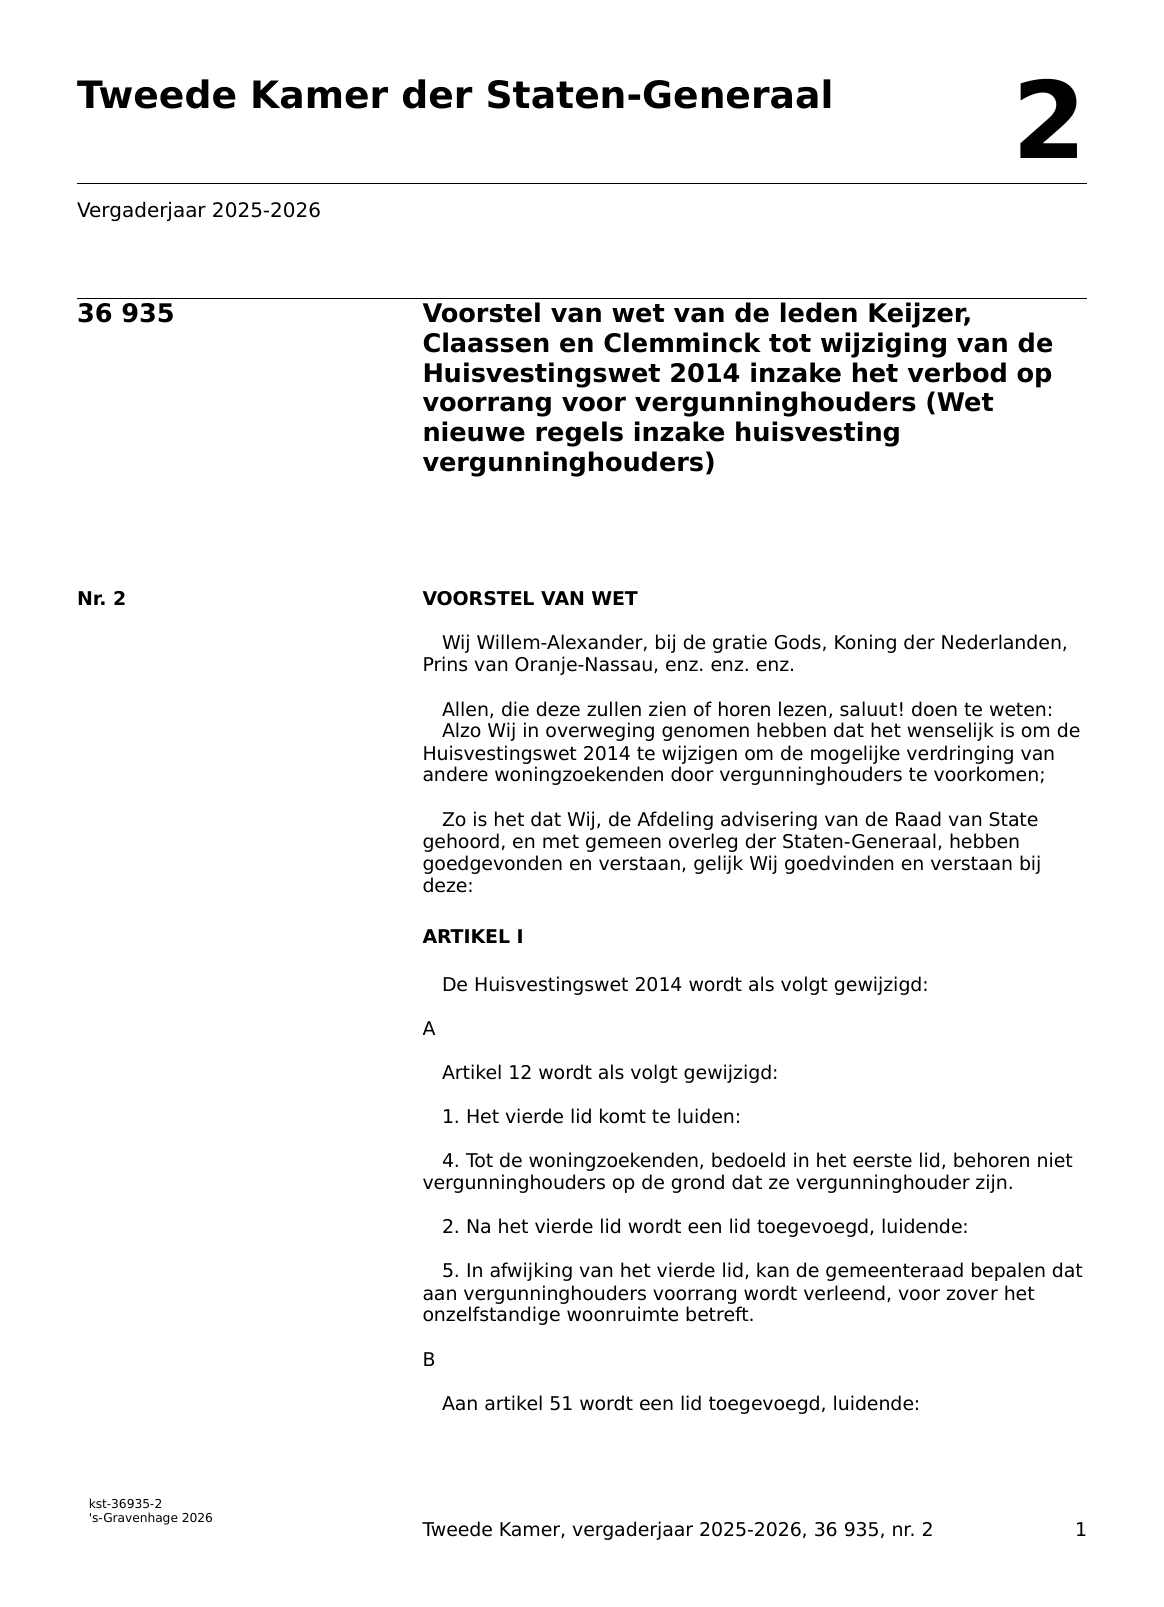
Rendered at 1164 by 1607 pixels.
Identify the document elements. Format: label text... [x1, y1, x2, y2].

text De Huisvestingswet 2014 wordt als volgt gewijzigd: [422, 973, 1087, 995]
text 1. Het vierde lid komt te luiden: [422, 1106, 1087, 1128]
text Zo is het dat Wij, de Afdeling advisering van de Raad van State gehoord, en met gemeen overleg der Staten-Generaal, hebben goedgevonden en verstaan, gelijk Wij goedvinden en verstaan bij deze: [422, 808, 1087, 896]
text 's-Gravenhage 2026 [88, 1511, 323, 1525]
subtitle Nr. 2 VOORSTEL VAN WET [77, 588, 1087, 610]
text 5. In afwijking van het vierde lid, kan de gemeenteraad bepalen dat aan vergunninghouders voorrang wordt verleend, voor zover het onzelfstandige woonruimte betreft. [422, 1260, 1087, 1326]
subtitle ARTIKEL I [422, 926, 1087, 948]
text Wij Willem-Alexander, bij de gratie Gods, Koning der Nederlanden, Prins van Oranje-Nassau, enz. enz. enz. [422, 632, 1087, 676]
table_header 2 [886, 59, 1087, 183]
text Artikel 12 wordt als volgt gewijzigd: [422, 1062, 1087, 1084]
text 4. Tot de woningzoekenden, bedoeld in het eerste lid, behoren niet vergunninghouders op de grond dat ze vergunninghouder zijn. [422, 1150, 1087, 1194]
text 2. Na het vierde lid wordt een lid toegevoegd, luidende: [422, 1216, 1087, 1238]
table_header Tweede Kamer der Staten-Generaal [77, 59, 886, 183]
text Aan artikel 51 wordt een lid toegevoegd, luidende: [422, 1393, 1087, 1415]
text Alzo Wij in overweging genomen hebben dat het wenselijk is om de Huisvestingswet 2014 te wijzigen om de mogelijke verdringing van andere woningzoekenden door vergunninghouders te voorkomen; [422, 720, 1087, 786]
text Allen, die deze zullen zien of horen lezen, saluut! doen te weten: [422, 698, 1087, 720]
text A [422, 1018, 1087, 1039]
text kst-36935-2 [88, 1497, 323, 1511]
subtitle 36 935 Voorstel van wet van de leden Keijzer, Claassen en Clemminck tot wijziging van de Huisvestingswet 2014 inzake het verbod op voorrang voor vergunninghouders (Wet nieuwe regels inzake huisvesting vergunninghouders) [77, 299, 1087, 477]
text B [422, 1348, 1087, 1371]
table_cell Vergaderjaar 2025-2026 [77, 184, 1087, 298]
